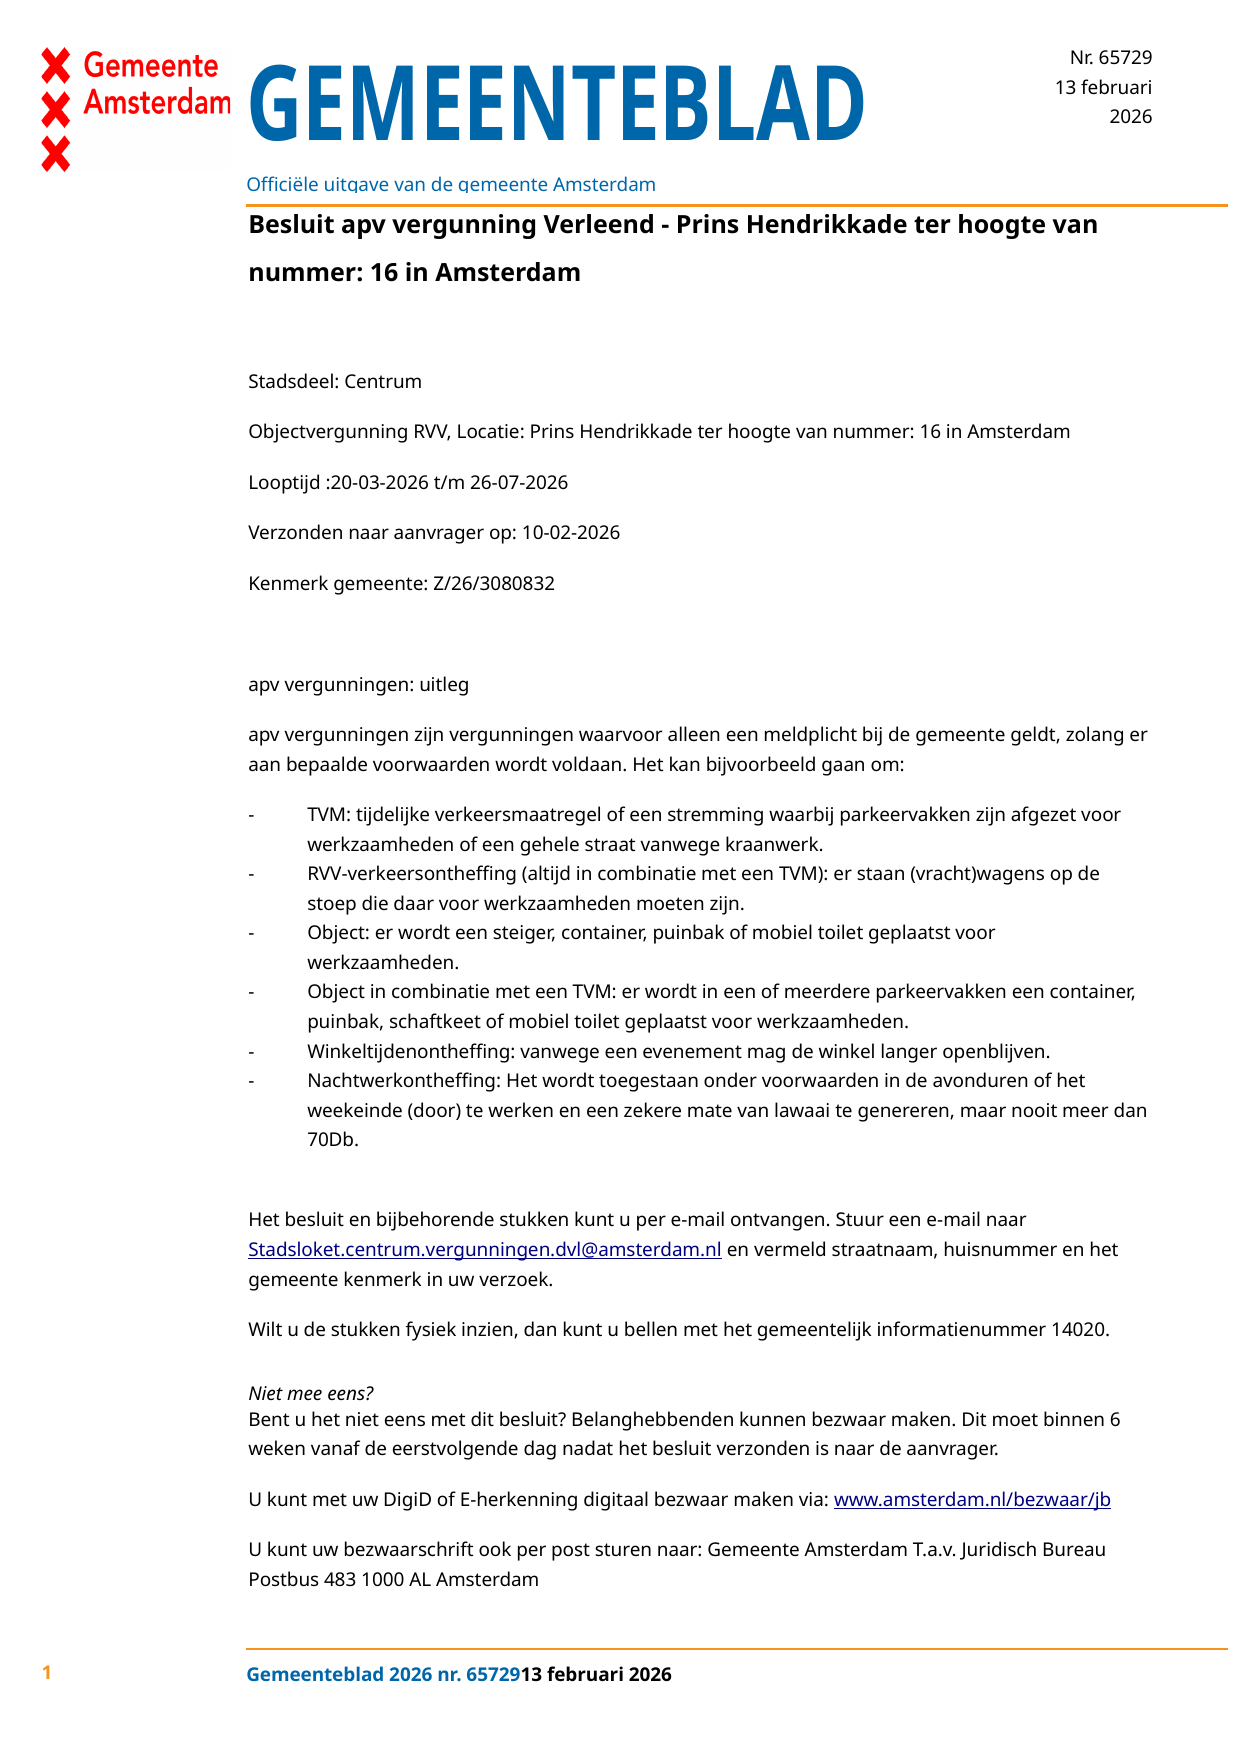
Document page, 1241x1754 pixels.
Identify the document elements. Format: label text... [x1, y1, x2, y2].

text Looptijd :20-03-2026 t/m 26-07-2026 [248, 469, 1152, 495]
text Objectvergunning RVV, Locatie: Prins Hendrikkade ter hoogte van nummer: 16 in Amsterdam [248, 419, 1152, 444]
text Het besluit en bijbehorende stukken kunt u per e-mail ontvangen. Stuur een e-mail naar Stadsloket.centrum.vergunningen.dvl@amsterdam.nl en vermeld straatnaam, huisnummer en het gemeente kenmerk in uw verzoek. [248, 1207, 1152, 1292]
list Object: er wordt een steiger, container, puinbak of mobiel toilet geplaatst voor werkzaamheden. [248, 919, 1152, 975]
text Wilt u de stukken fysiek inzien, dan kunt u bellen met het gemeentelijk informatienummer 14020. [248, 1316, 1152, 1342]
text apv vergunningen zijn vergunningen waarvoor alleen een meldplicht bij de gemeente geldt, zolang er aan bepaalde voorwaarden wordt voldaan. Het kan bijvoorbeeld gaan om: [248, 721, 1152, 777]
text Stadsdeel: Centrum [248, 368, 1152, 394]
text Bent u het niet eens met dit besluit? Belanghebbenden kunnen bezwaar maken. Dit moet binnen 6 weken vanaf de eerstvolgende dag nadat het besluit verzonden is naar de aanvrager. [248, 1406, 1152, 1461]
text U kunt uw bezwaarschrift ook per post sturen naar: Gemeente Amsterdam T.a.v. Juridisch Bureau Postbus 483 1000 AL Amsterdam [248, 1536, 1152, 1592]
list Nachtwerkontheffing: Het wordt toegestaan onder voorwaarden in de avonduren of het weekeinde (door) te werken en een zekere mate van lawaai te genereren, maar nooit meer dan 70Db. [248, 1067, 1152, 1152]
picture [41, 47, 231, 172]
text U kunt met uw DigiD of E-herkenning digitaal bezwaar maken via: www.amsterdam.nl/bezwaar/jb [248, 1486, 1152, 1512]
text apv vergunningen: uitleg [248, 671, 1152, 697]
text Niet mee eens? [248, 1380, 1152, 1406]
list Winkeltijdenontheffing: vanwege een evenement mag de winkel langer openblijven. [248, 1038, 1152, 1064]
text Kenmerk gemeente: Z/26/3080832 [248, 570, 1152, 596]
list RVV-verkeersontheffing (altijd in combinatie met een TVM): er staan (vracht)wagens op de stoep die daar voor werkzaamheden moeten zijn. [248, 860, 1152, 916]
list Object in combinatie met een TVM: er wordt in een of meerdere parkeervakken een container, puinbak, schaftkeet of mobiel toilet geplaatst voor werkzaamheden. [248, 979, 1152, 1034]
text Besluit apv vergunning Verleend - Prins Hendrikkade ter hoogte van nummer: 16 in Amsterdam [248, 207, 1152, 288]
text Verzonden naar aanvrager op: 10-02-2026 [248, 519, 1152, 545]
list TVM: tijdelijke verkeersmaatregel of een stremming waarbij parkeervakken zijn afgezet voor werkzaamheden of een gehele straat vanwege kraanwerk. [248, 801, 1152, 857]
